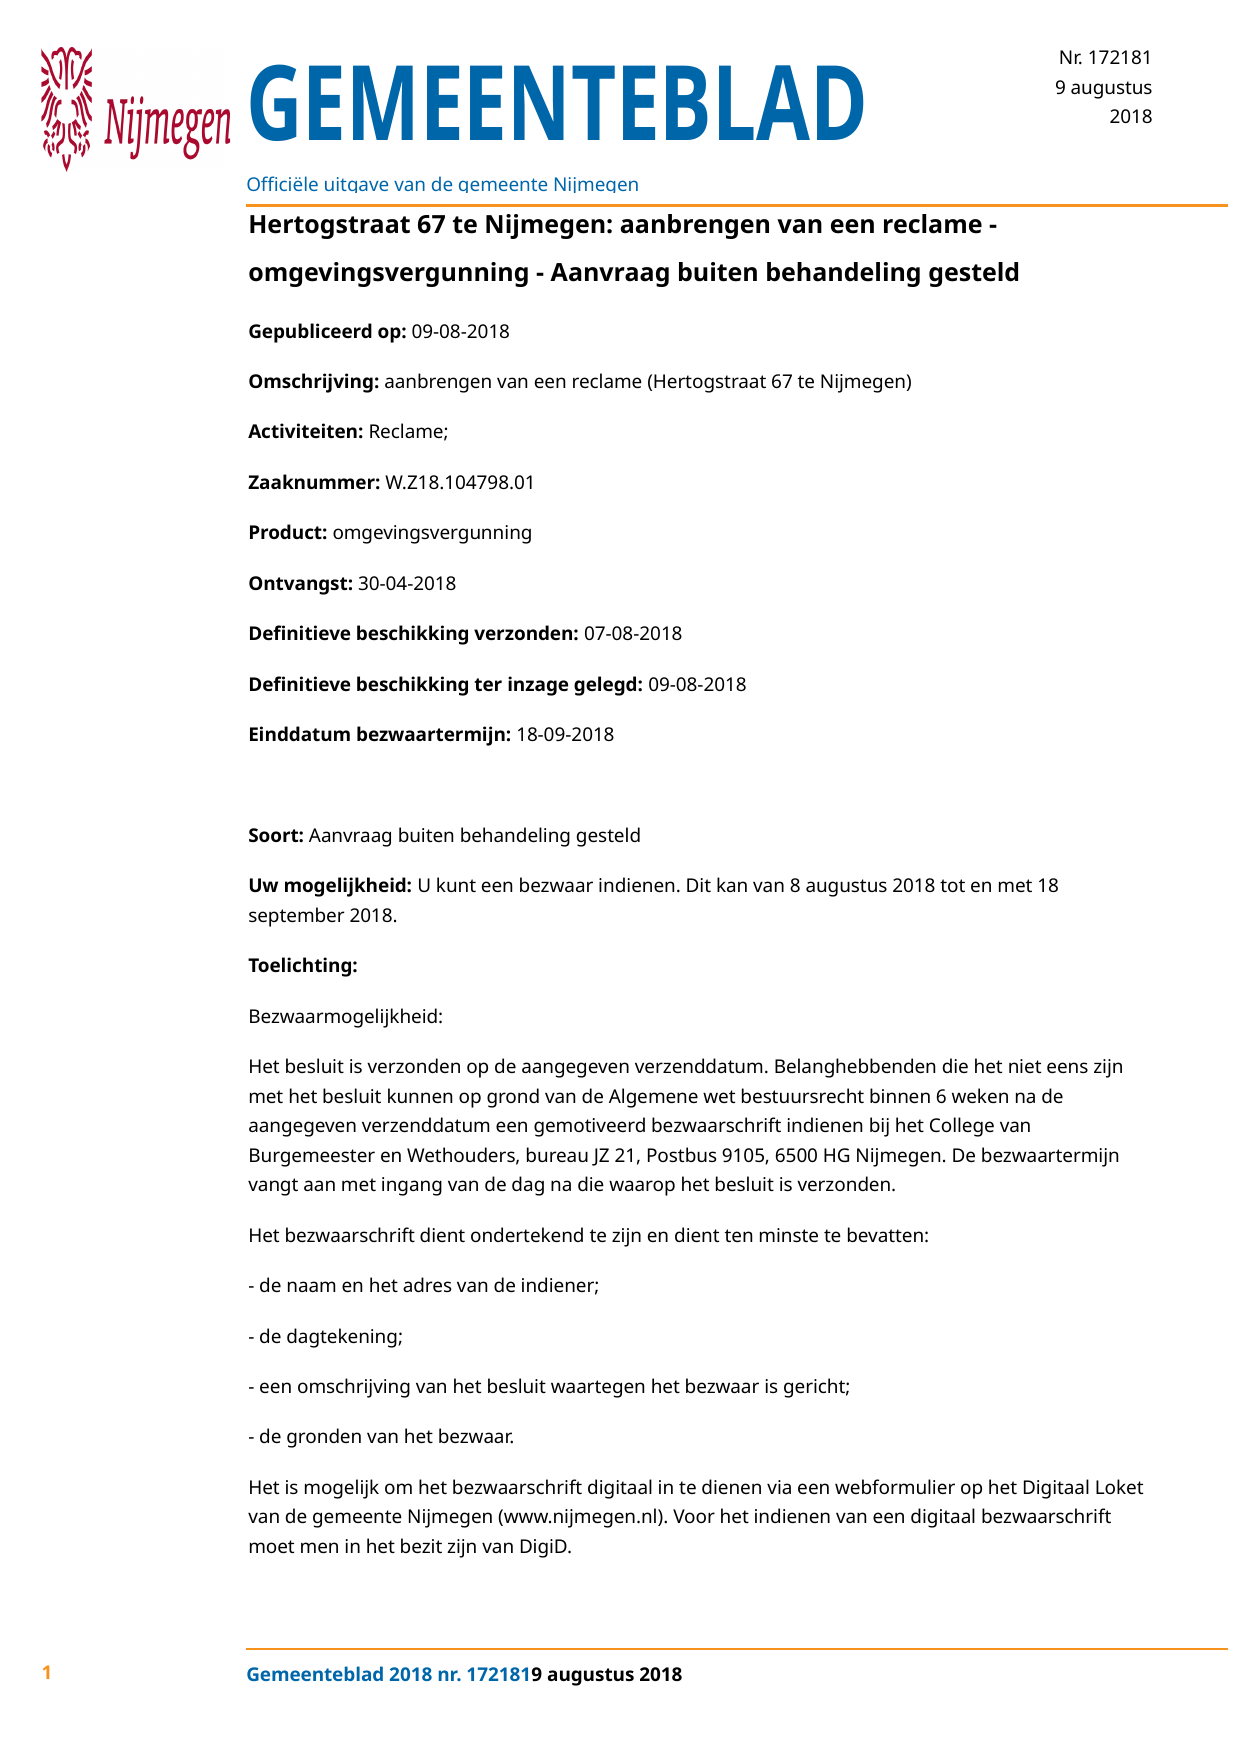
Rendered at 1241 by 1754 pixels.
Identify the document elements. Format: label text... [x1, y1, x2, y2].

text Einddatum bezwaartermijn: 18-09-2018 [248, 721, 1152, 747]
text Ontvangst: 30-04-2018 [248, 570, 1152, 596]
text Uw mogelijkheid: U kunt een bezwaar indienen. Dit kan van 8 augustus 2018 tot en met 18 september 2018. [248, 872, 1152, 928]
text Het is mogelijk om het bezwaarschrift digitaal in te dienen via een webformulier op het Digitaal Loket van de gemeente Nijmegen (www.nijmegen.nl). Voor het indienen van een digitaal bezwaarschrift moet men in het bezit zijn van DigiD. [248, 1474, 1152, 1559]
text - een omschrijving van het besluit waartegen het bezwaar is gericht; [248, 1373, 1152, 1399]
text Hertogstraat 67 te Nijmegen: aanbrengen van een reclame - omgevingsvergunning - Aanvraag buiten behandeling gesteld [248, 207, 1152, 288]
text - de naam en het adres van de indiener; [248, 1272, 1152, 1298]
text Het bezwaarschrift dient ondertekend te zijn en dient ten minste te bevatten: [248, 1222, 1152, 1248]
text Product: omgevingsvergunning [248, 519, 1152, 545]
text Toelichting: [248, 952, 1152, 978]
text Soort: Aanvraag buiten behandeling gesteld [248, 822, 1152, 848]
text - de dagtekening; [248, 1323, 1152, 1349]
text Bezwaarmogelijkheid: [248, 1003, 1152, 1029]
text Omschrijving: aanbrengen van een reclame (Hertogstraat 67 te Nijmegen) [248, 368, 1152, 394]
text Definitieve beschikking verzonden: 07-08-2018 [248, 620, 1152, 646]
picture [41, 47, 231, 172]
text Het besluit is verzonden op de aangegeven verzenddatum. Belanghebbenden die het niet eens zijn met het besluit kunnen op grond van de Algemene wet bestuursrecht binnen 6 weken na de aangegeven verzenddatum een gemotiveerd bezwaarschrift indienen bij het College van Burgemeester en Wethouders, bureau JZ 21, Postbus 9105, 6500 HG Nijmegen. De bezwaartermijn vangt aan met ingang van de dag na die waarop het besluit is verzonden. [248, 1053, 1152, 1197]
text Gepubliceerd op: 09-08-2018 [248, 318, 1152, 344]
text Zaaknummer: W.Z18.104798.01 [248, 469, 1152, 495]
text - de gronden van het bezwaar. [248, 1424, 1152, 1449]
text Activiteiten: Reclame; [248, 419, 1152, 444]
text Definitieve beschikking ter inzage gelegd: 09-08-2018 [248, 671, 1152, 697]
